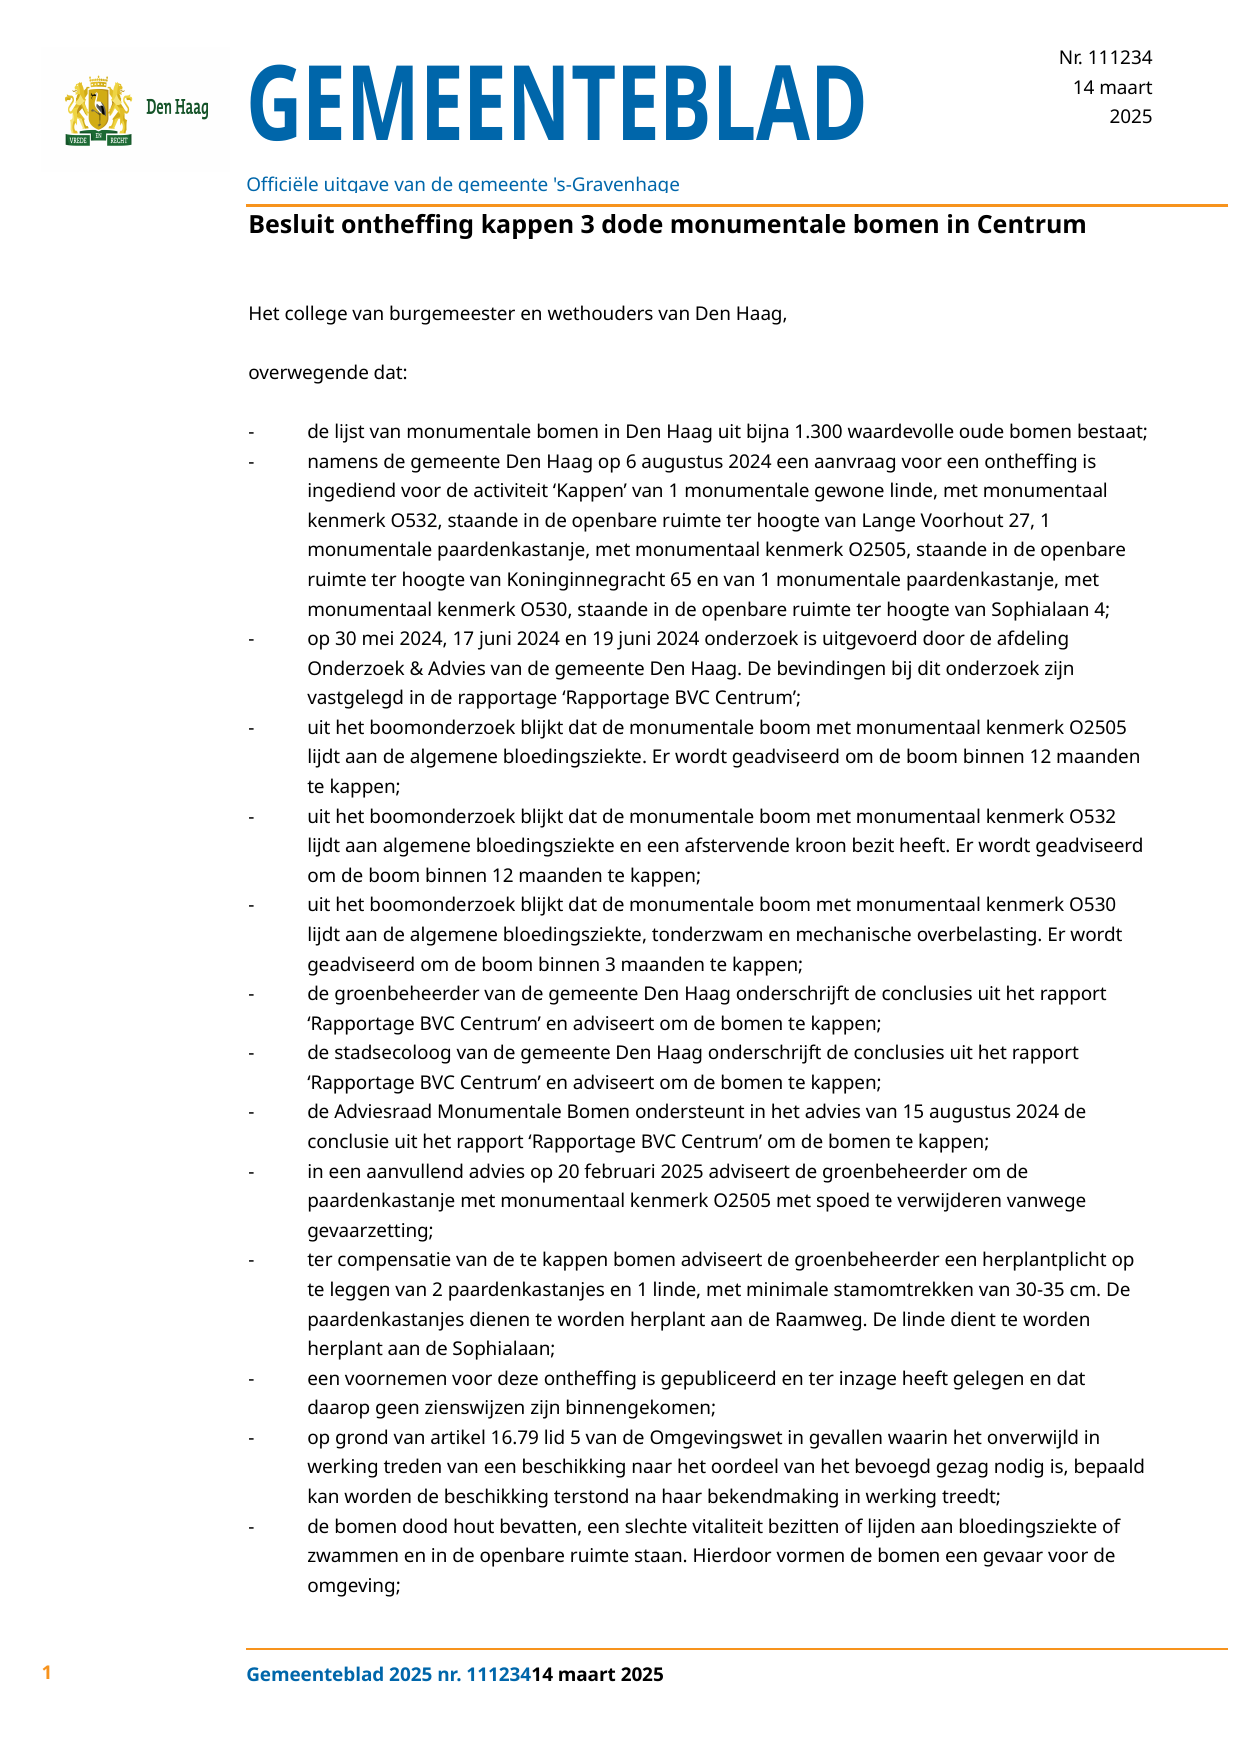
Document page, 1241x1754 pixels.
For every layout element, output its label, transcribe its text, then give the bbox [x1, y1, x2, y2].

text Het college van burgemeester en wethouders van Den Haag, [248, 300, 1152, 326]
list de Adviesraad Monumentale Bomen ondersteunt in het advies van 15 augustus 2024 de conclusie uit het rapport ‘Rapportage BVC Centrum’ om de bomen te kappen; [248, 1099, 1152, 1154]
list op grond van artikel 16.79 lid 5 van de Omgevingswet in gevallen waarin het onverwijld in werking treden van een beschikking naar het oordeel van het bevoegd gezag nodig is, bepaald kan worden de beschikking terstond na haar bekendmaking in werking treedt; [248, 1424, 1152, 1509]
list ter compensatie van de te kappen bomen adviseert de groenbeheerder een herplantplicht op te leggen van 2 paardenkastanjes en 1 linde, met minimale stamomtrekken van 30-35 cm. De paardenkastanjes dienen te worden herplant aan de Raamweg. De linde dient te worden herplant aan de Sophialaan; [248, 1247, 1152, 1361]
list uit het boomonderzoek blijkt dat de monumentale boom met monumentaal kenmerk O2505 lijdt aan de algemene bloedingsziekte. Er wordt geadviseerd om de boom binnen 12 maanden te kappen; [248, 714, 1152, 799]
list de groenbeheerder van de gemeente Den Haag onderschrijft de conclusies uit het rapport ‘Rapportage BVC Centrum’ en adviseert om de bomen te kappen; [248, 980, 1152, 1036]
list de bomen dood hout bevatten, een slechte vitaliteit bezitten of lijden aan bloedingsziekte of zwammen en in de openbare ruimte staan. Hierdoor vormen de bomen een gevaar voor de omgeving; [248, 1513, 1152, 1598]
text Besluit ontheffing kappen 3 dode monumentale bomen in Centrum [248, 207, 1152, 241]
text overwegende dat: [248, 359, 1152, 385]
list uit het boomonderzoek blijkt dat de monumentale boom met monumentaal kenmerk O532 lijdt aan algemene bloedingsziekte en een afstervende kroon bezit heeft. Er wordt geadviseerd om de boom binnen 12 maanden te kappen; [248, 803, 1152, 888]
list de lijst van monumentale bomen in Den Haag uit bijna 1.300 waardevolle oude bomen bestaat; [248, 418, 1152, 444]
list namens de gemeente Den Haag op 6 augustus 2024 een aanvraag voor een ontheffing is ingediend voor de activiteit ‘Kappen’ van 1 monumentale gewone linde, met monumentaal kenmerk O532, staande in de openbare ruimte ter hoogte van Lange Voorhout 27, 1 monumentale paardenkastanje, met monumentaal kenmerk O2505, staande in de openbare ruimte ter hoogte van Koninginnegracht 65 en van 1 monumentale paardenkastanje, met monumentaal kenmerk O530, staande in de openbare ruimte ter hoogte van Sophialaan 4; [248, 448, 1152, 621]
list in een aanvullend advies op 20 februari 2025 adviseert de groenbeheerder om de paardenkastanje met monumentaal kenmerk O2505 met spoed te verwijderen vanwege gevaarzetting; [248, 1158, 1152, 1243]
list op 30 mei 2024, 17 juni 2024 en 19 juni 2024 onderzoek is uitgevoerd door de afdeling Onderzoek & Advies van de gemeente Den Haag. De bevindingen bij dit onderzoek zijn vastgelegd in de rapportage ‘Rapportage BVC Centrum’; [248, 625, 1152, 710]
picture [41, 47, 231, 172]
list een voornemen voor deze ontheffing is gepubliceerd en ter inzage heeft gelegen en dat daarop geen zienswijzen zijn binnengekomen; [248, 1365, 1152, 1420]
list de stadsecoloog van de gemeente Den Haag onderschrijft de conclusies uit het rapport ‘Rapportage BVC Centrum’ en adviseert om de bomen te kappen; [248, 1039, 1152, 1095]
list uit het boomonderzoek blijkt dat de monumentale boom met monumentaal kenmerk O530 lijdt aan de algemene bloedingsziekte, tonderzwam en mechanische overbelasting. Er wordt geadviseerd om de boom binnen 3 maanden te kappen; [248, 892, 1152, 976]
